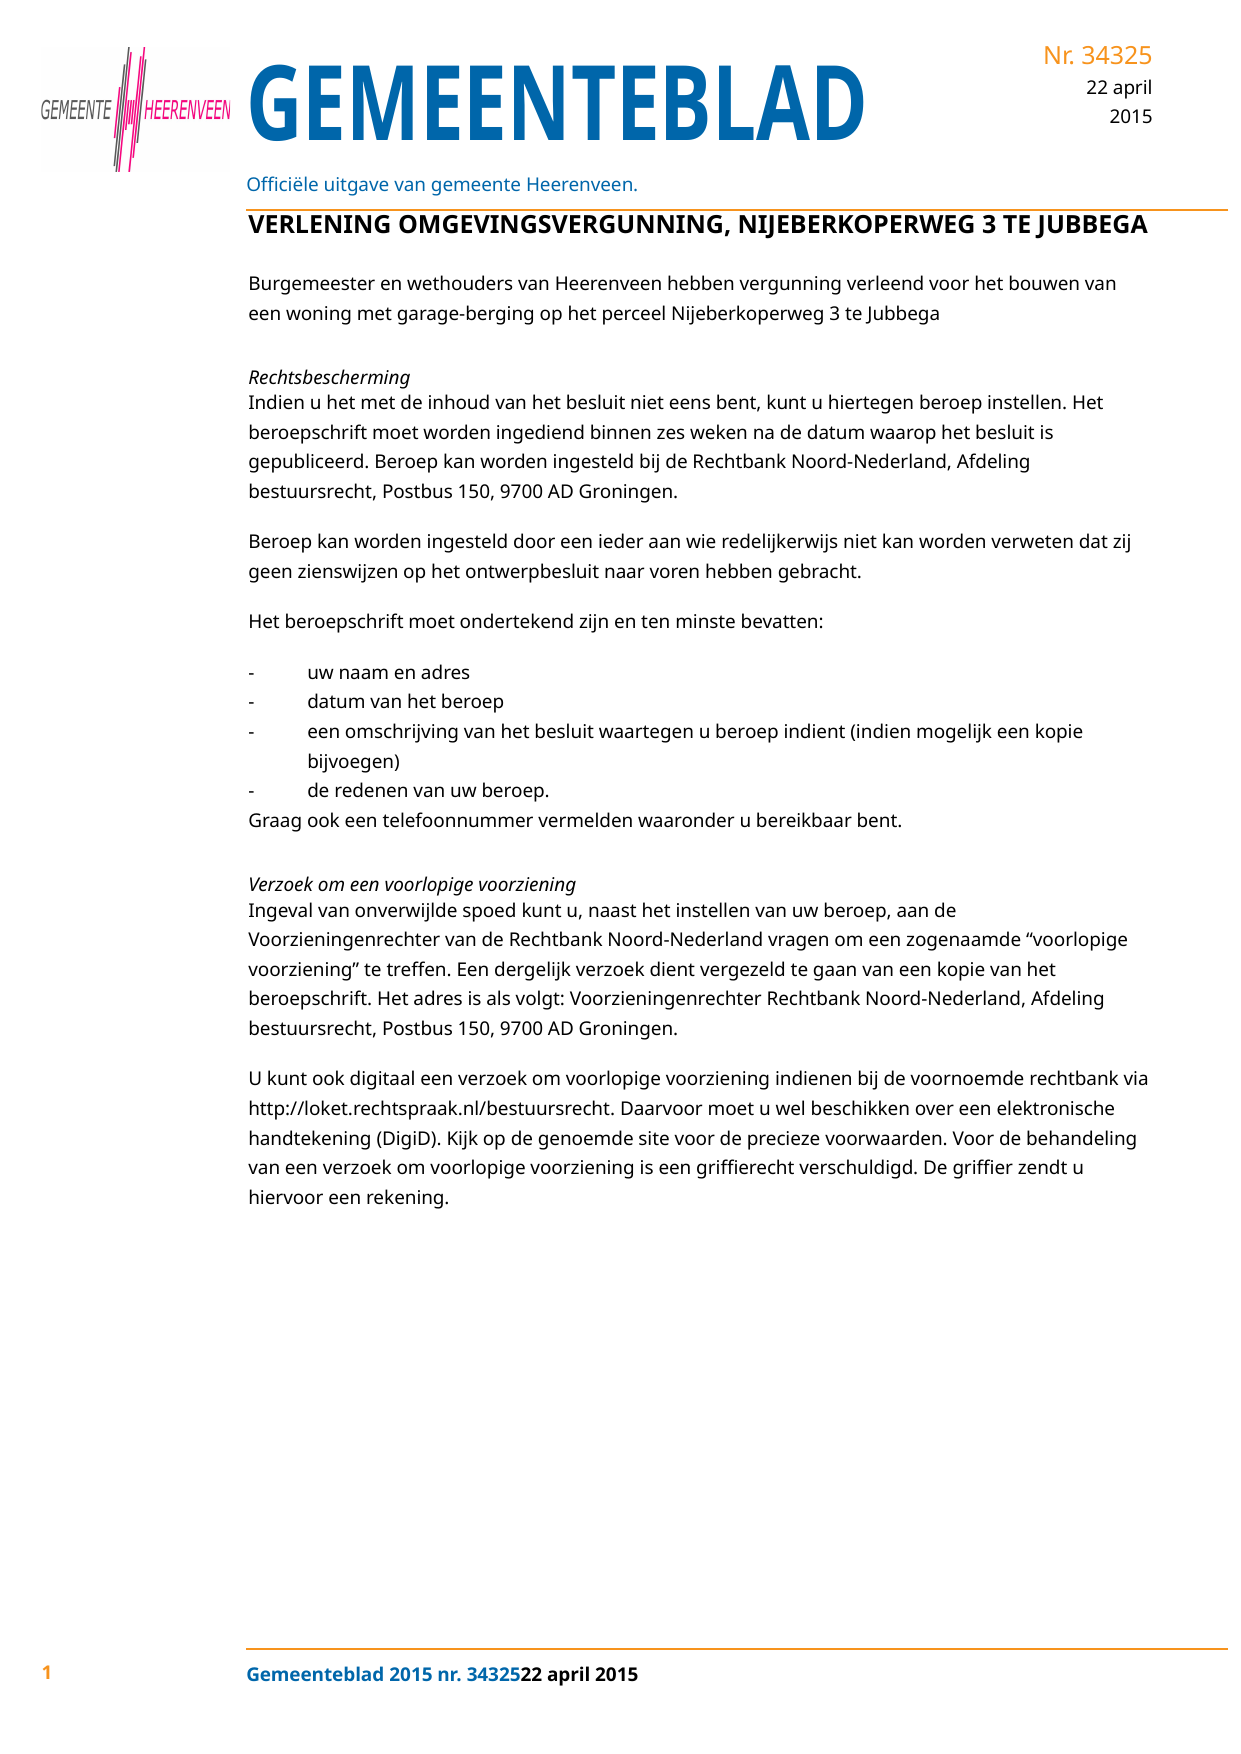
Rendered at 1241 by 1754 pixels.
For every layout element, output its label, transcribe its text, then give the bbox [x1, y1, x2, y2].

text Het beroepschrift moet ondertekend zijn en ten minste bevatten: [248, 609, 1152, 634]
picture [41, 47, 231, 172]
list datum van het beroep [248, 689, 1152, 714]
text Rechtsbescherming [248, 364, 1152, 389]
list uw naam en adres [248, 659, 1152, 685]
text Verzoek om een voorlopige voorziening [248, 871, 1152, 897]
list de redenen van uw beroep. [248, 777, 1152, 803]
text VERLENING OMGEVINGSVERGUNNING, NIJEBERKOPERWEG 3 TE JUBBEGA [248, 211, 1152, 241]
text Graag ook een telefoonnummer vermelden waaronder u bereikbaar bent. [248, 807, 1152, 833]
text Ingeval van onverwijlde spoed kunt u, naast het instellen van uw beroep, aan de Voorzieningenrechter van de Rechtbank Noord-Nederland vragen om een zogenaamde “voorlopige voorziening” te treffen. Een dergelijk verzoek dient vergezeld te gaan van een kopie van het beroepschrift. Het adres is als volgt: Voorzieningenrechter Rechtbank Noord-Nederland, Afdeling bestuursrecht, Postbus 150, 9700 AD Groningen. [248, 897, 1152, 1041]
list een omschrijving van het besluit waartegen u beroep indient (indien mogelijk een kopie bijvoegen) [248, 718, 1152, 774]
text Beroep kan worden ingesteld door een ieder aan wie redelijkerwijs niet kan worden verweten dat zij geen zienswijzen op het ontwerpbesluit naar voren hebben gebracht. [248, 529, 1152, 584]
text Indien u het met de inhoud van het besluit niet eens bent, kunt u hiertegen beroep instellen. Het beroepschrift moet worden ingediend binnen zes weken na de datum waarop het besluit is gepubliceerd. Beroep kan worden ingesteld bij de Rechtbank Noord-Nederland, Afdeling bestuursrecht, Postbus 150, 9700 AD Groningen. [248, 389, 1152, 504]
text U kunt ook digitaal een verzoek om voorlopige voorziening indienen bij de voornoemde rechtbank via http://loket.rechtspraak.nl/bestuursrecht. Daarvoor moet u wel beschikken over een elektronische handtekening (DigiD). Kijk op de genoemde site voor de precieze voorwaarden. Voor de behandeling van een verzoek om voorlopige voorziening is een griffierecht verschuldigd. De griffier zendt u hiervoor een rekening. [248, 1066, 1152, 1209]
text Burgemeester en wethouders van Heerenveen hebben vergunning verleend voor het bouwen van een woning met garage-berging op het perceel Nijeberkoperweg 3 te Jubbega [248, 270, 1152, 326]
